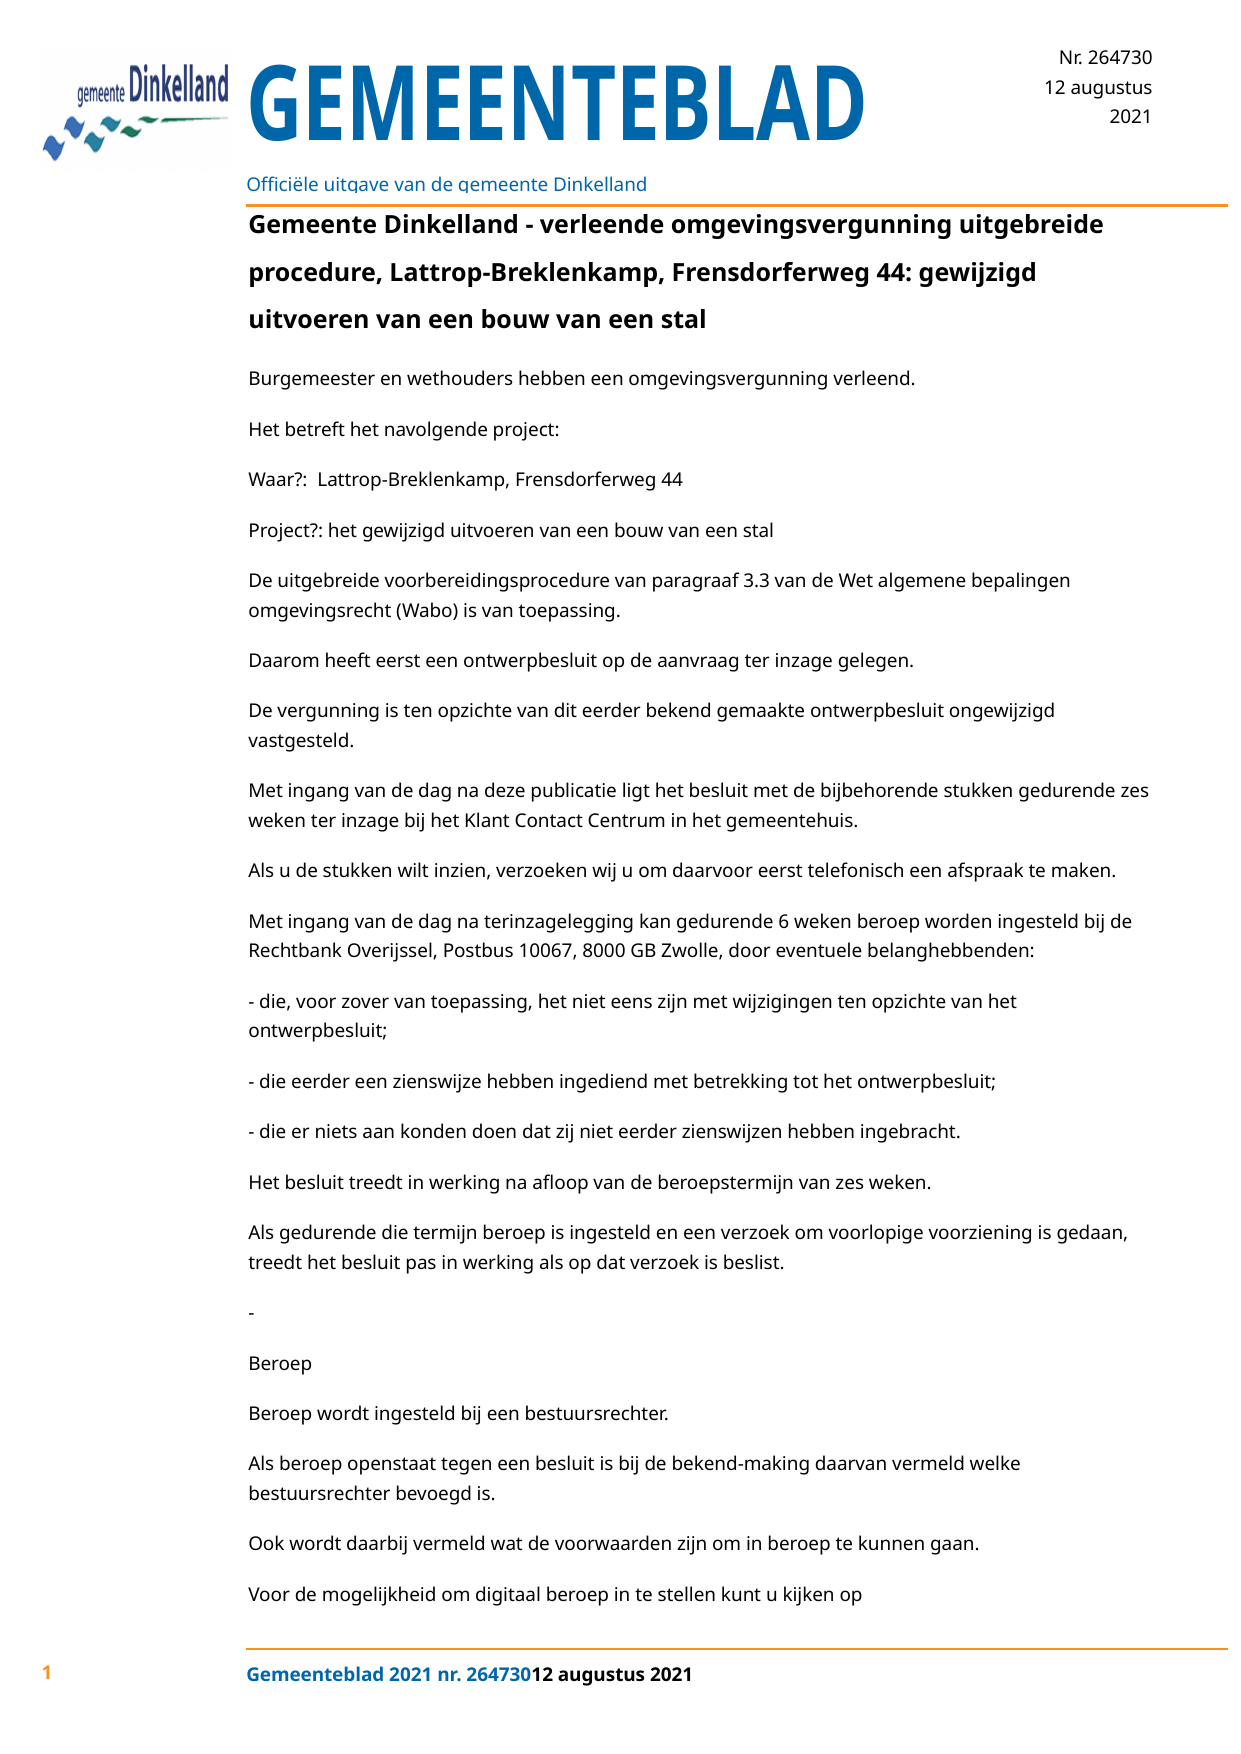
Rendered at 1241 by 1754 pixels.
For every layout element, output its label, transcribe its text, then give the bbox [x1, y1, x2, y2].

text Daarom heeft eerst een ontwerpbesluit op de aanvraag ter inzage gelegen. [248, 647, 1152, 673]
text - die eerder een zienswijze hebben ingediend met betrekking tot het ontwerpbesluit; [248, 1068, 1152, 1094]
text Gemeente Dinkelland - verleende omgevingsvergunning uitgebreide procedure, Lattrop-Breklenkamp, Frensdorferweg 44: gewijzigd uitvoeren van een bouw van een stal [248, 207, 1152, 336]
text Als gedurende die termijn beroep is ingesteld en een verzoek om voorlopige voorziening is gedaan, treedt het besluit pas in werking als op dat verzoek is beslist. [248, 1219, 1152, 1274]
text Met ingang van de dag na terinzagelegging kan gedurende 6 weken beroep worden ingesteld bij de Rechtbank Overijssel, Postbus 10067, 8000 GB Zwolle, door eventuele belanghebbenden: [248, 908, 1152, 963]
text Voor de mogelijkheid om digitaal beroep in te stellen kunt u kijken op [248, 1581, 1152, 1607]
text Het besluit treedt in werking na afloop van de beroepstermijn van zes weken. [248, 1169, 1152, 1194]
text Ook wordt daarbij vermeld wat de voorwaarden zijn om in beroep te kunnen gaan. [248, 1531, 1152, 1556]
text Beroep wordt ingesteld bij een bestuursrechter. [248, 1400, 1152, 1426]
text - die, voor zover van toepassing, het niet eens zijn met wijzigingen ten opzichte van het ontwerpbesluit; [248, 988, 1152, 1043]
text - [248, 1299, 1152, 1325]
picture [41, 47, 231, 172]
text Met ingang van de dag na deze publicatie ligt het besluit met de bijbehorende stukken gedurende zes weken ter inzage bij het Klant Contact Centrum in het gemeentehuis. [248, 778, 1152, 833]
text Als beroep openstaat tegen een besluit is bij de bekend-making daarvan vermeld welke bestuursrechter bevoegd is. [248, 1451, 1152, 1506]
text Burgemeester en wethouders hebben een omgevingsvergunning verleend. [248, 366, 1152, 391]
text Project?: het gewijzigd uitvoeren van een bouw van een stal [248, 517, 1152, 542]
text Het betreft het navolgende project: [248, 416, 1152, 442]
text Beroep [248, 1350, 1152, 1375]
text - die er niets aan konden doen dat zij niet eerder zienswijzen hebben ingebracht. [248, 1118, 1152, 1144]
text De uitgebreide voorbereidingsprocedure van paragraaf 3.3 van de Wet algemene bepalingen omgevingsrecht (Wabo) is van toepassing. [248, 567, 1152, 622]
text De vergunning is ten opzichte van dit eerder bekend gemaakte ontwerpbesluit ongewijzigd vastgesteld. [248, 698, 1152, 753]
text Als u de stukken wilt inzien, verzoeken wij u om daarvoor eerst telefonisch een afspraak te maken. [248, 858, 1152, 883]
text Waar?: Lattrop-Breklenkamp, Frensdorferweg 44 [248, 466, 1152, 492]
